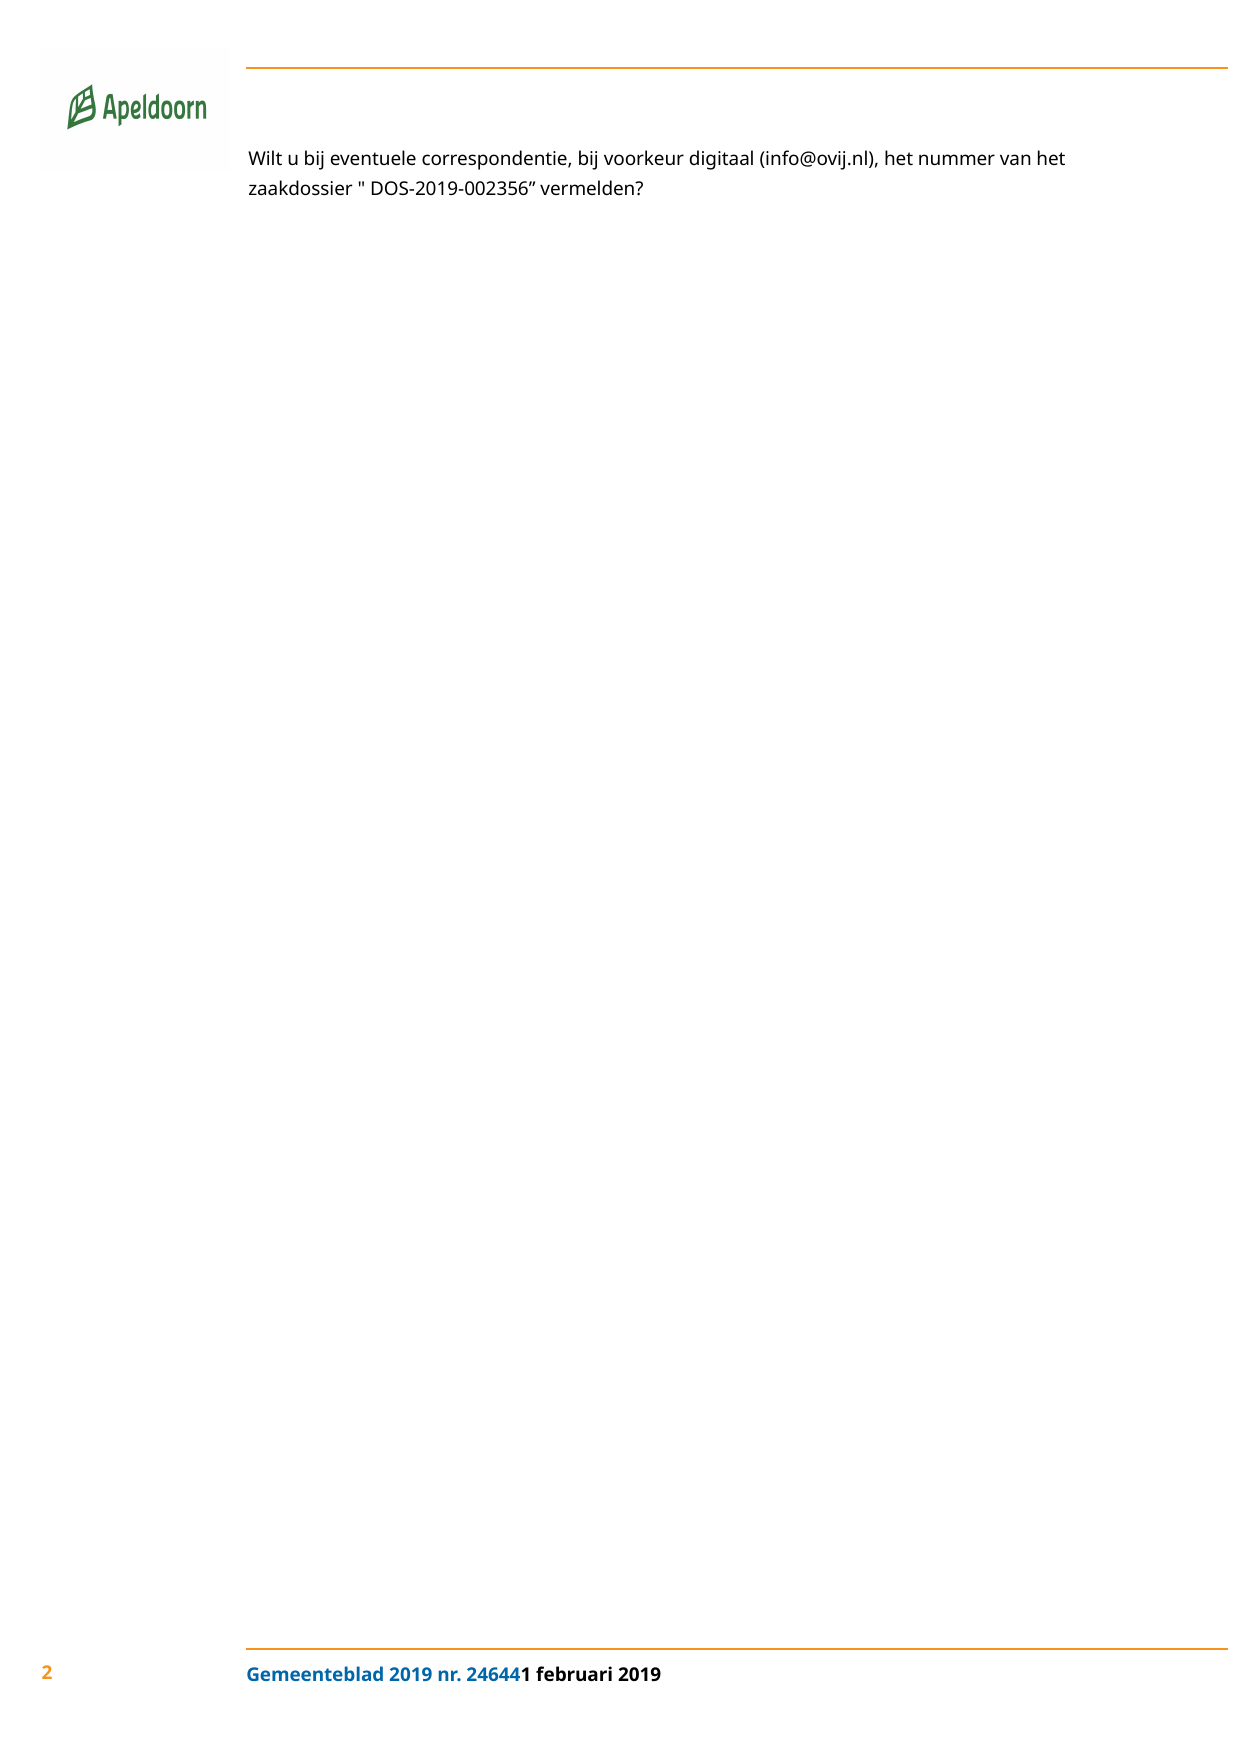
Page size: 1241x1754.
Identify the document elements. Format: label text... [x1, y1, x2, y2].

text Wilt u bij eventuele correspondentie, bij voorkeur digitaal (info@ovij.nl), het nummer van het zaakdossier " DOS-2019-002356” vermelden? [248, 145, 1152, 201]
picture [41, 47, 231, 172]
